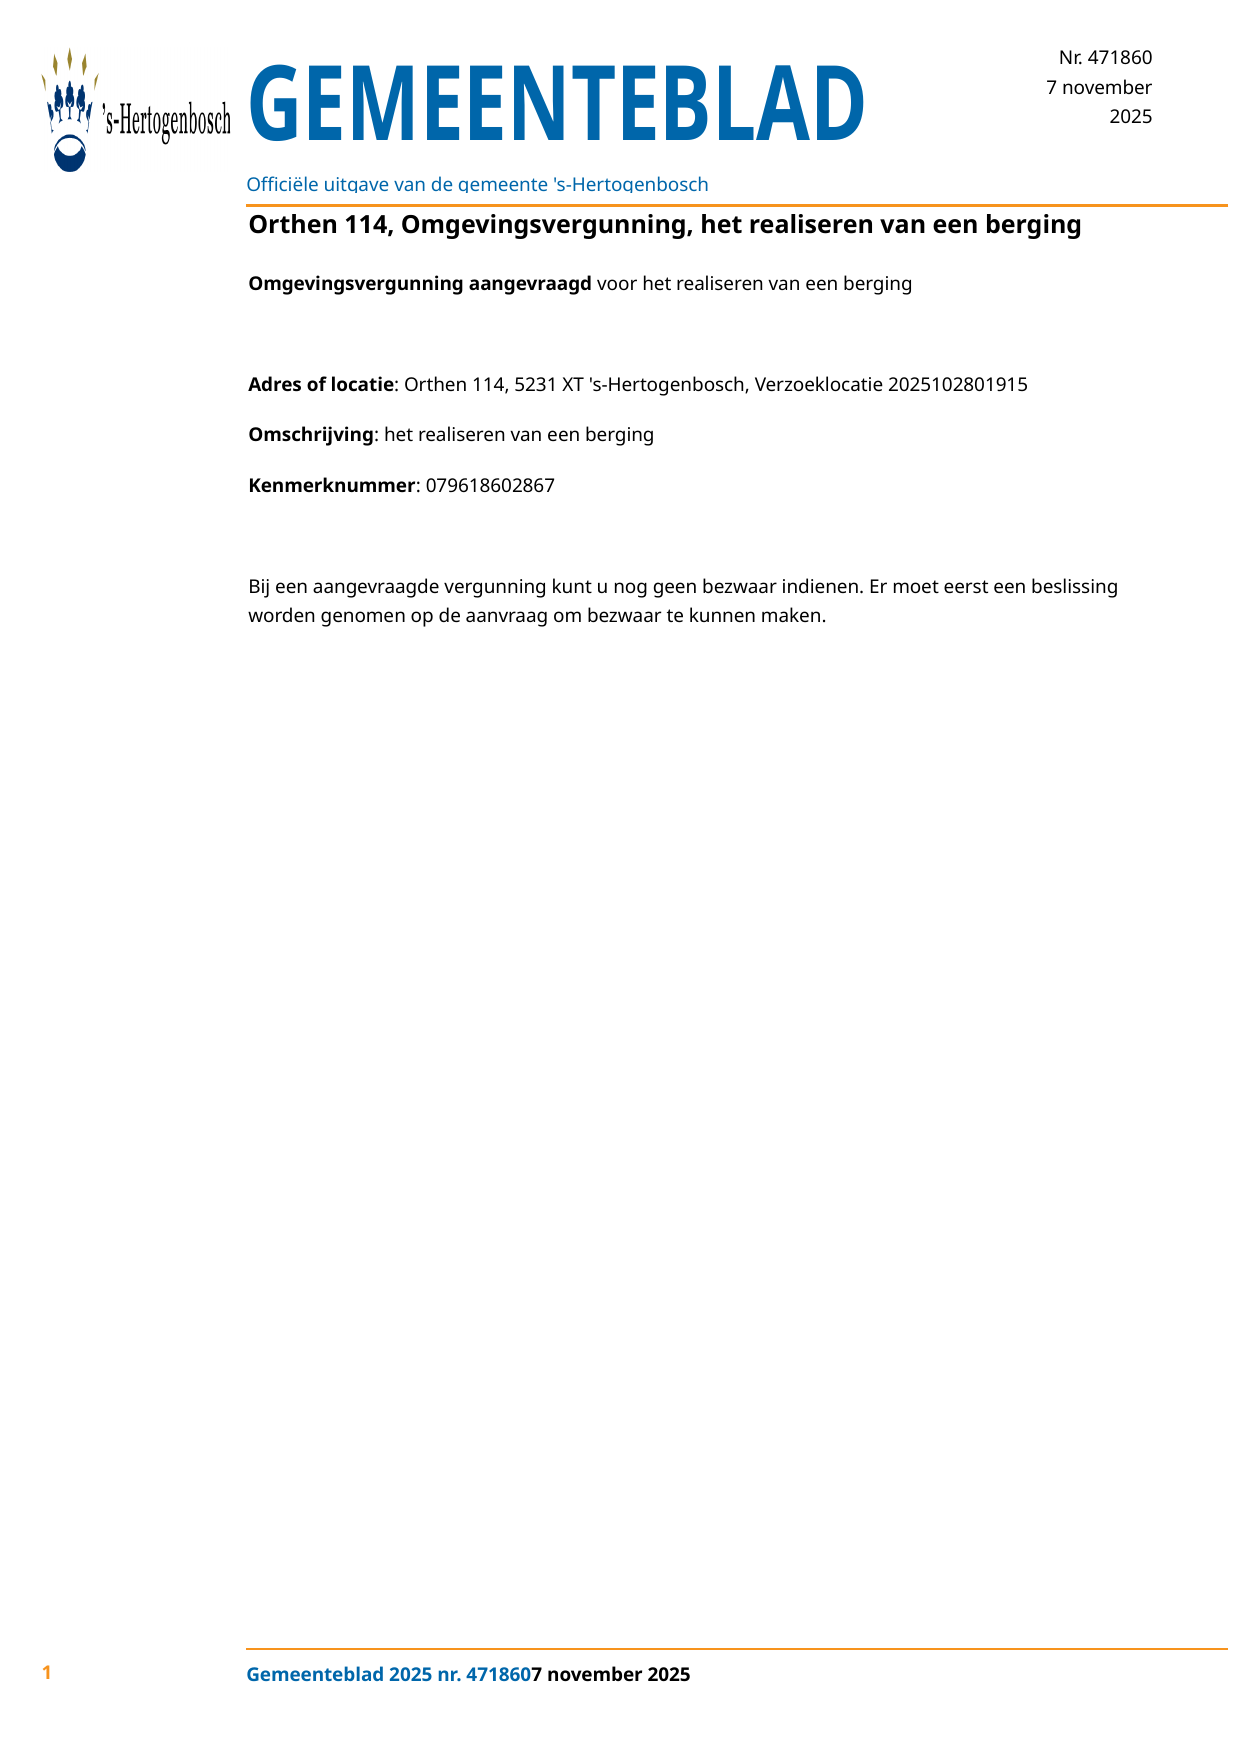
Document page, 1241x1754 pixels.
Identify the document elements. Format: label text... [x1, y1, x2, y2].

text Omgevingsvergunning aangevraagd voor het realiseren van een berging [248, 270, 1152, 296]
picture [41, 47, 231, 172]
text Omschrijving: het realiseren van een berging [248, 422, 1152, 447]
text Bij een aangevraagde vergunning kunt u nog geen bezwaar indienen. Er moet eerst een beslissing worden genomen op de aanvraag om bezwaar te kunnen maken. [248, 573, 1152, 628]
text Orthen 114, Omgevingsvergunning, het realiseren van een berging [248, 207, 1152, 241]
text Adres of locatie: Orthen 114, 5231 XT 's-Hertogenbosch, Verzoeklocatie 2025102801915 [248, 371, 1152, 397]
text Kenmerknummer: 079618602867 [248, 472, 1152, 498]
